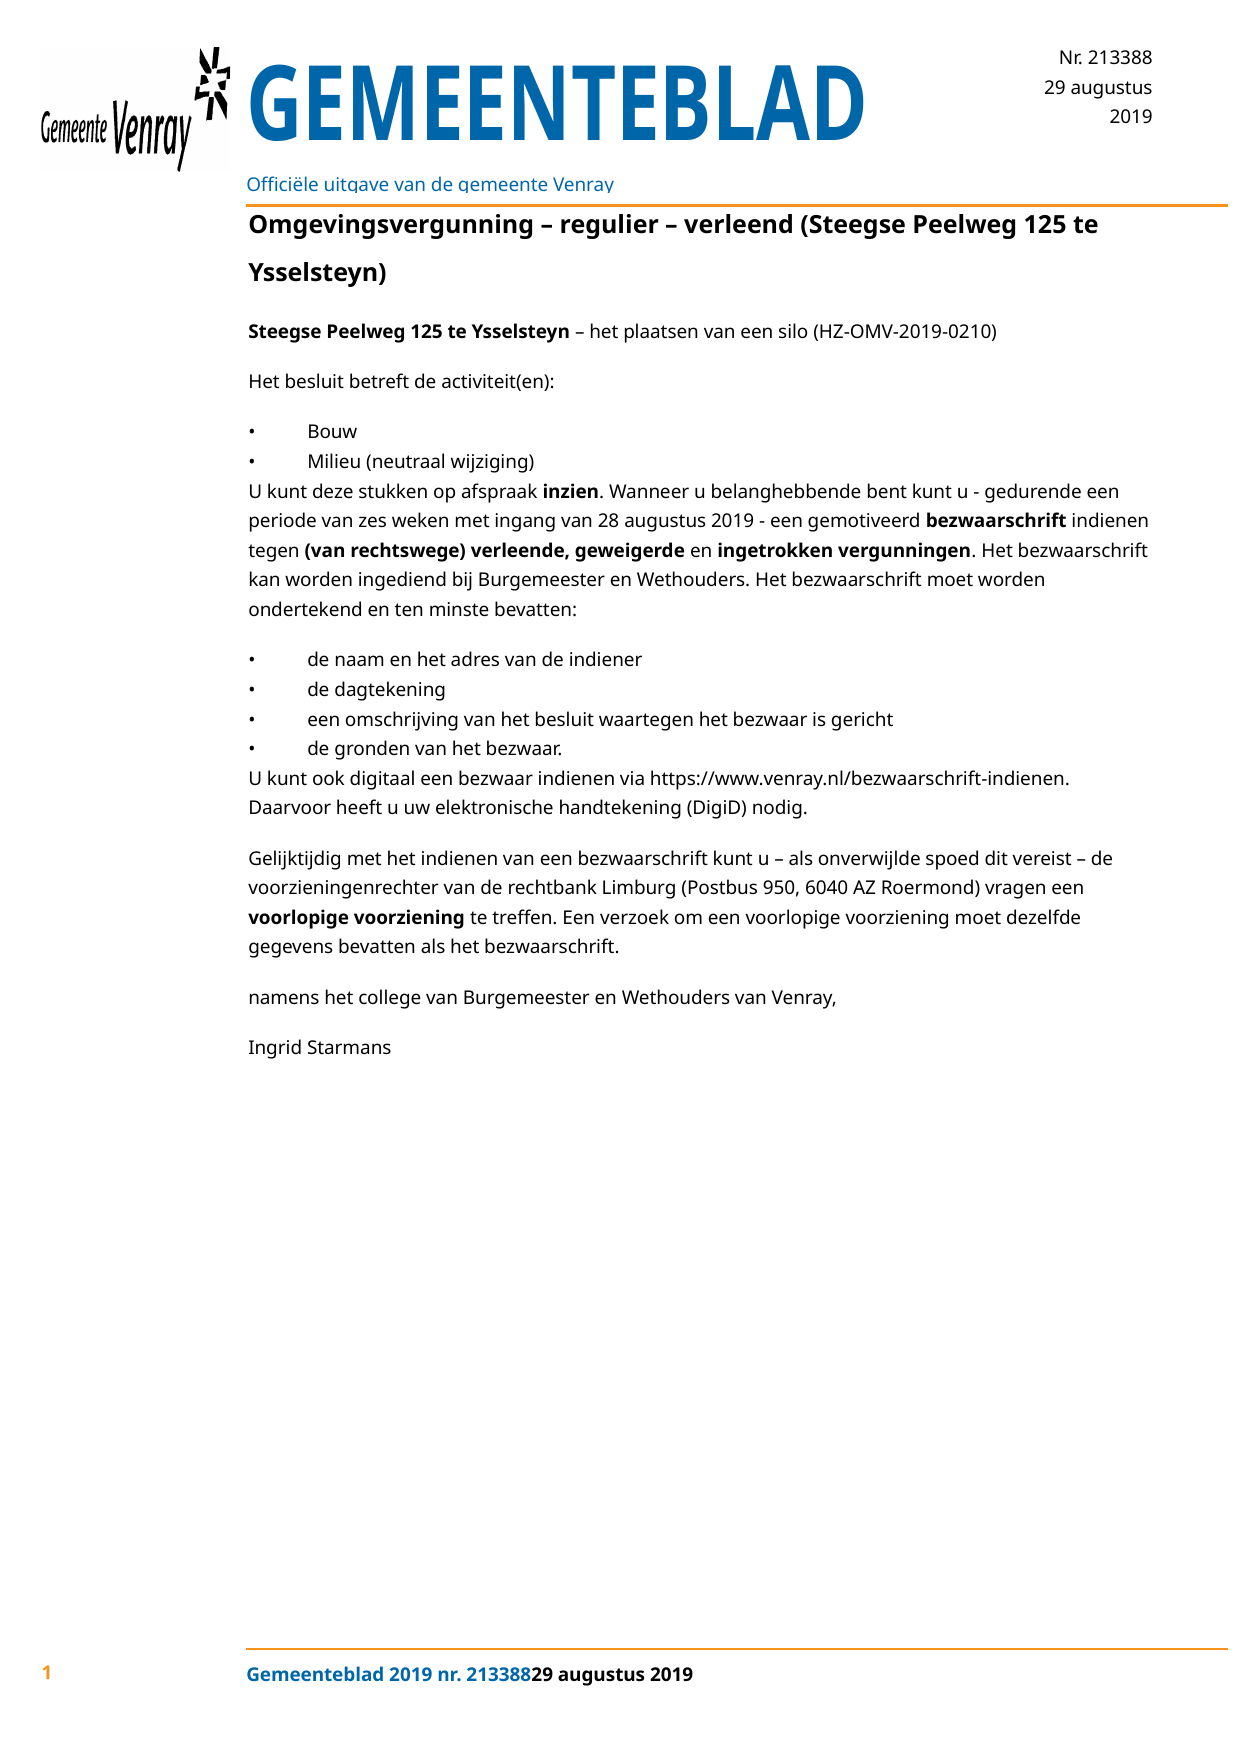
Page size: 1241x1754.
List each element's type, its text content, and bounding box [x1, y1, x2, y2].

text Omgevingsvergunning – regulier – verleend (Steegse Peelweg 125 te Ysselsteyn) [248, 207, 1152, 288]
picture [41, 47, 231, 172]
text namens het college van Burgemeester en Wethouders van Venray, [248, 984, 1152, 1010]
list de gronden van het bezwaar. [248, 735, 1152, 761]
list Bouw [248, 419, 1152, 444]
text Het besluit betreft de activiteit(en): [248, 368, 1152, 394]
list een omschrijving van het besluit waartegen het bezwaar is gericht [248, 706, 1152, 732]
list de dagtekening [248, 676, 1152, 702]
text Ingrid Starmans [248, 1034, 1152, 1060]
list Milieu (neutraal wijziging) [248, 448, 1152, 474]
text U kunt deze stukken op afspraak inzien. Wanneer u belanghebbende bent kunt u - gedurende een periode van zes weken met ingang van 28 augustus 2019 - een gemotiveerd bezwaarschrift indienen tegen (van rechtswege) verleende, geweigerde en ingetrokken vergunningen. Het bezwaarschrift kan worden ingediend bij Burgemeester en Wethouders. Het bezwaarschrift moet worden ondertekend en ten minste bevatten: [248, 478, 1152, 622]
text U kunt ook digitaal een bezwaar indienen via https://www.venray.nl/bezwaarschrift-indienen. Daarvoor heeft u uw elektronische handtekening (DigiD) nodig. [248, 765, 1152, 820]
list de naam en het adres van de indiener [248, 647, 1152, 672]
text Steegse Peelweg 125 te Ysselsteyn – het plaatsen van een silo (HZ-OMV-2019-0210) [248, 318, 1152, 344]
text Gelijktijdig met het indienen van een bezwaarschrift kunt u – als onverwijlde spoed dit vereist – de voorzieningenrechter van de rechtbank Limburg (Postbus 950, 6040 AZ Roermond) vragen een voorlopige voorziening te treffen. Een verzoek om een voorlopige voorziening moet dezelfde gegevens bevatten als het bezwaarschrift. [248, 845, 1152, 959]
